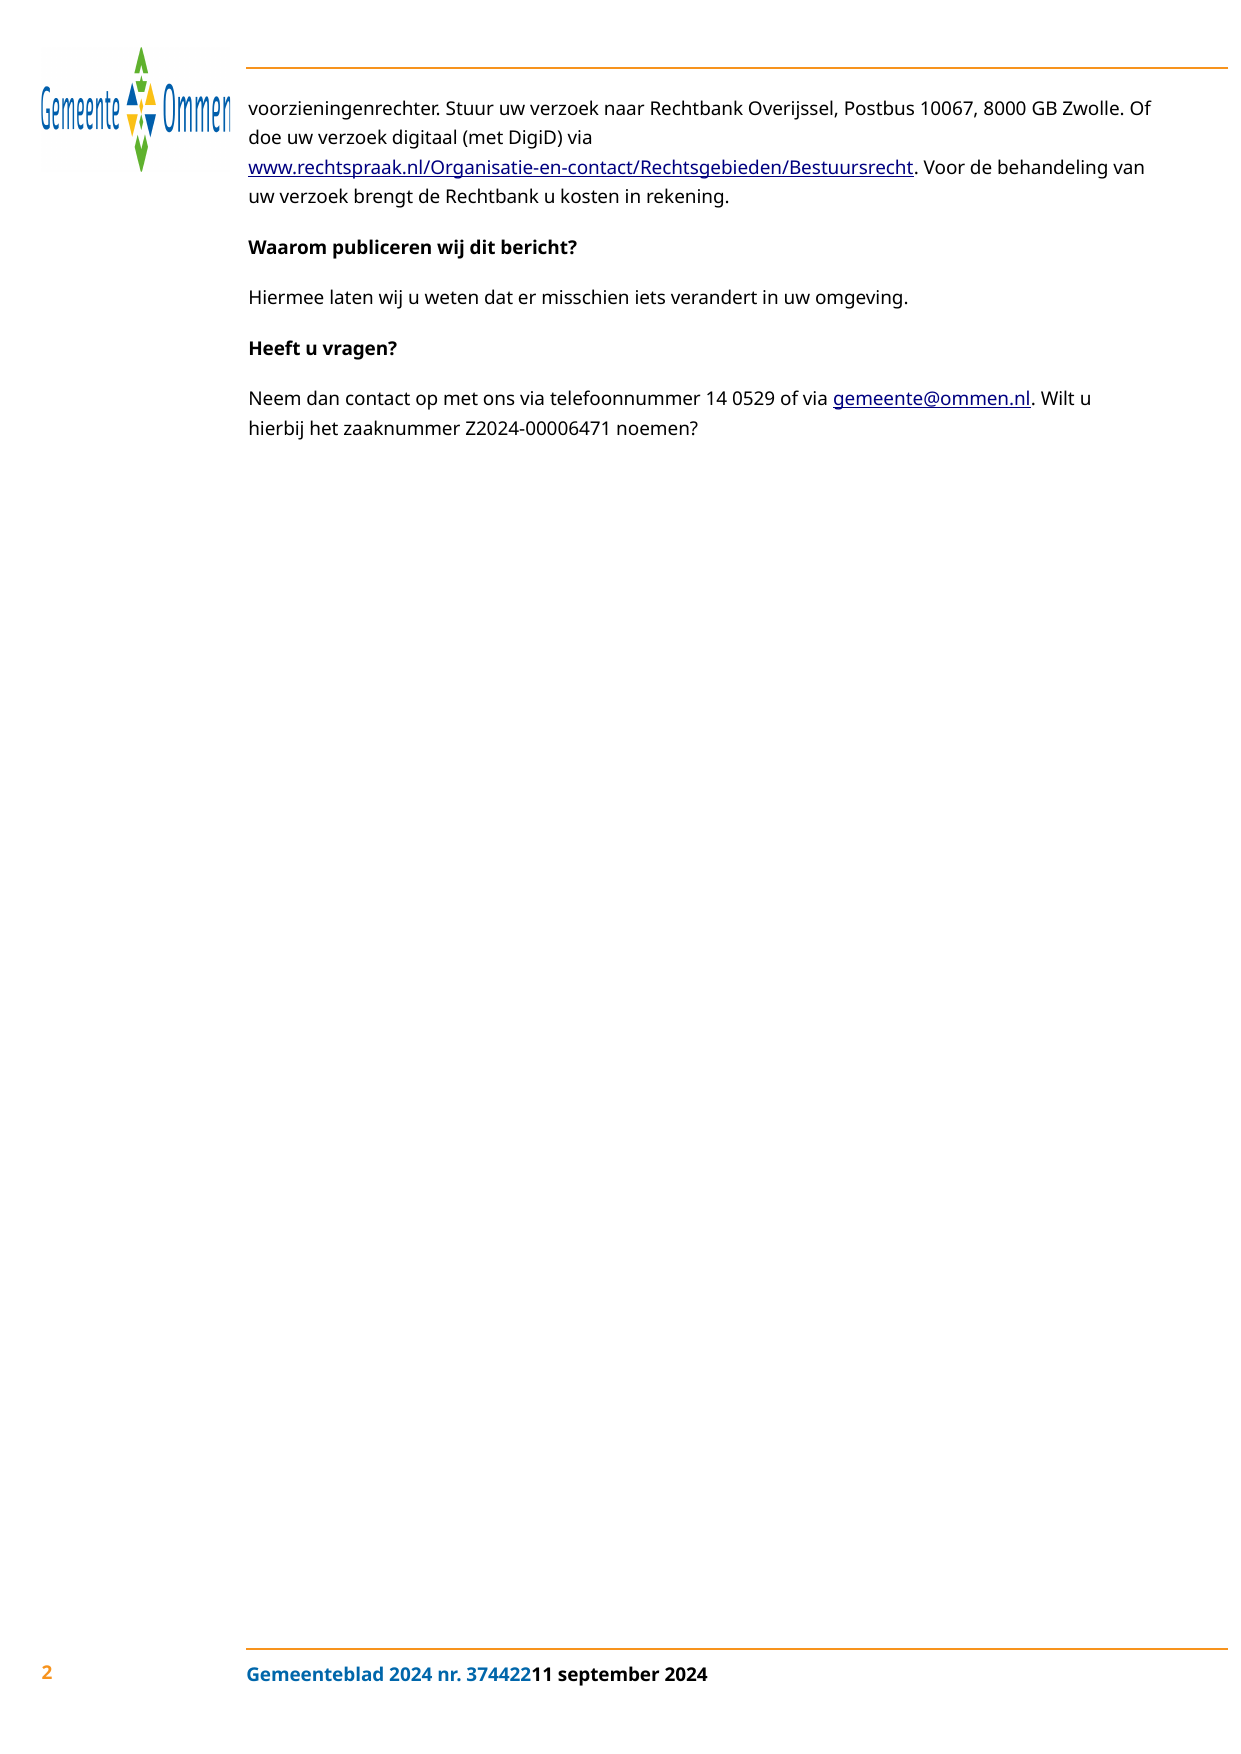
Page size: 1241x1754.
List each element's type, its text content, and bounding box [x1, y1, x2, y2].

picture [41, 47, 231, 172]
text Heeft u vragen? [248, 335, 1152, 361]
text Waarom publiceren wij dit bericht? [248, 234, 1152, 260]
text Neem dan contact op met ons via telefoonnummer 14 0529 of via gemeente@ommen.nl. Wilt u hierbij het zaaknummer Z2024-00006471 noemen? [248, 385, 1152, 441]
text Hiermee laten wij u weten dat er misschien iets verandert in uw omgeving. [248, 284, 1152, 310]
text voorzieningenrechter. Stuur uw verzoek naar Rechtbank Overijssel, Postbus 10067, 8000 GB Zwolle. Of doe uw verzoek digitaal (met DigiD) via www.rechtspraak.nl/Organisatie-en-contact/Rechtsgebieden/Bestuursrecht. Voor de behandeling van uw verzoek brengt de Rechtbank u kosten in rekening. [248, 95, 1152, 209]
